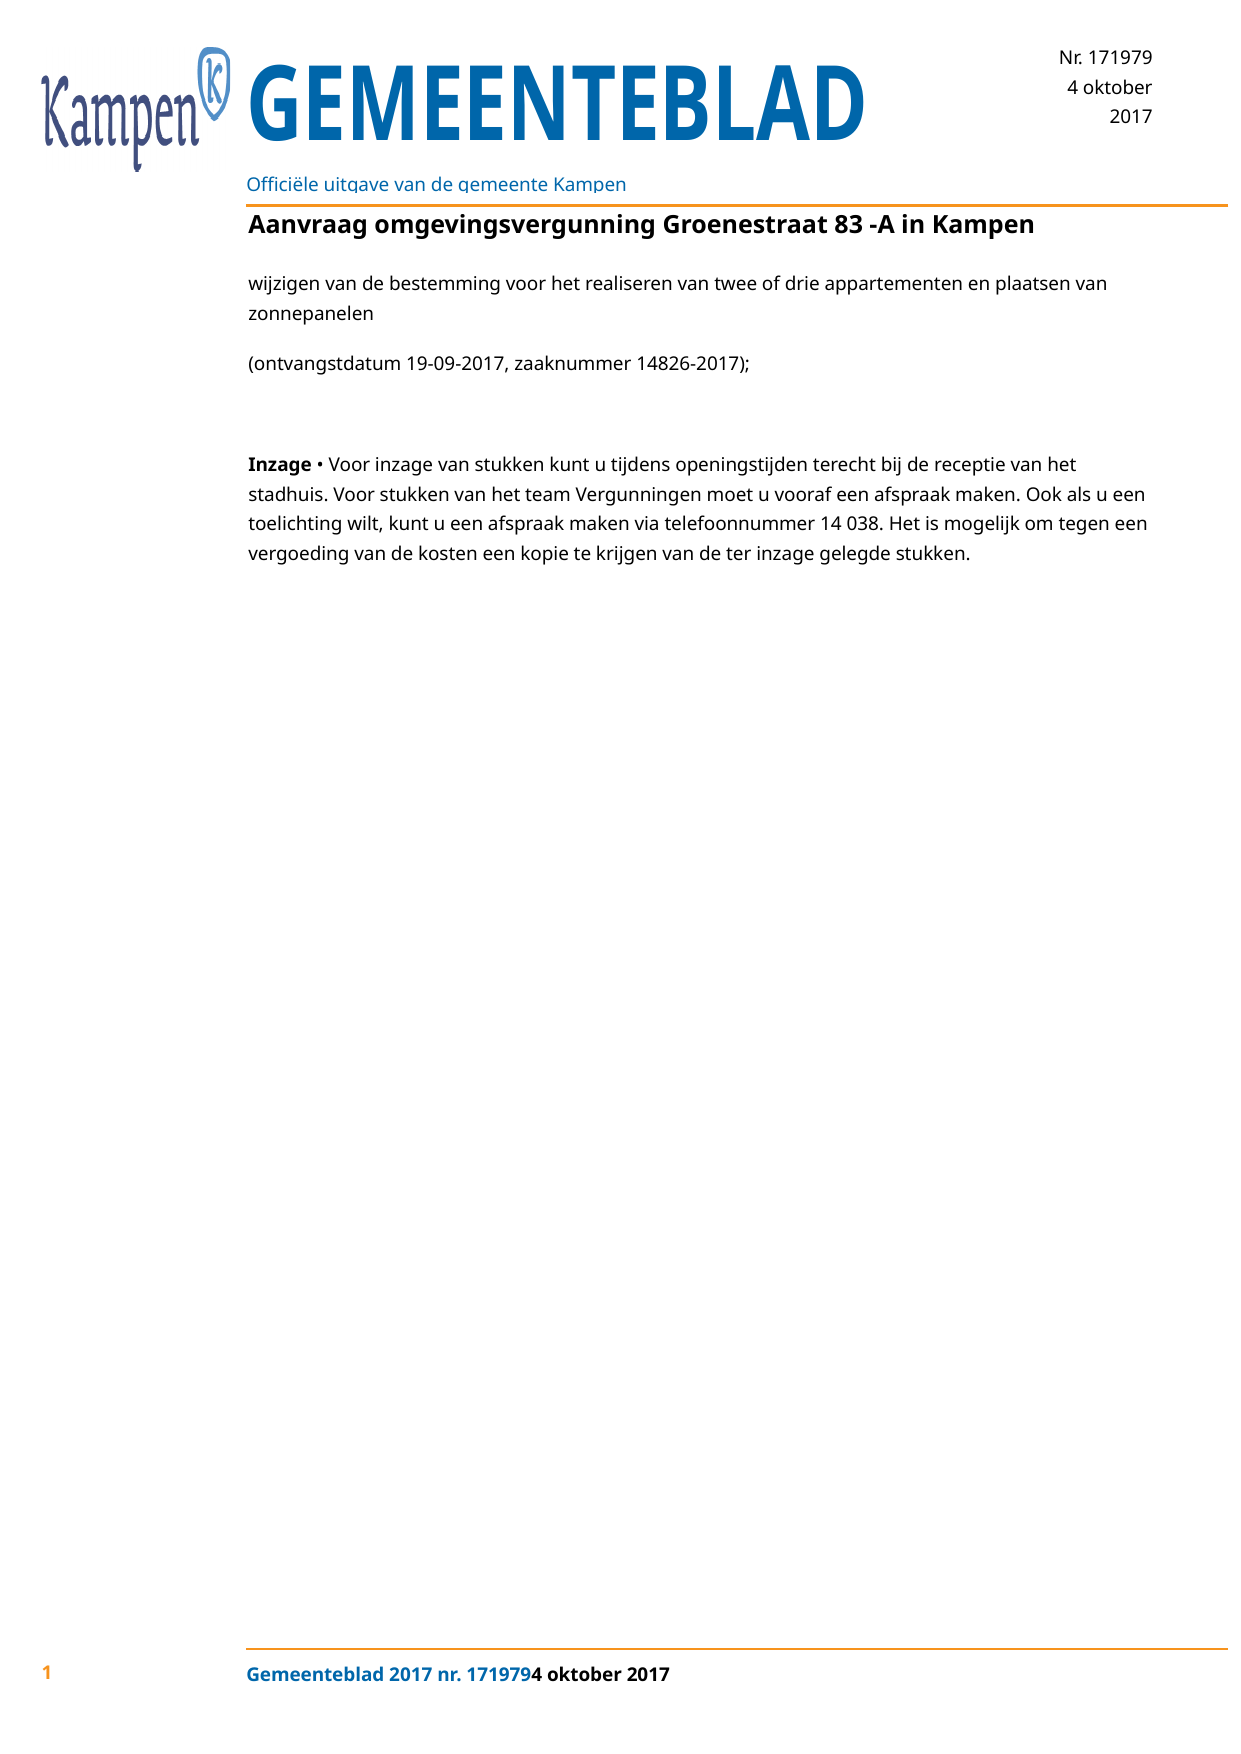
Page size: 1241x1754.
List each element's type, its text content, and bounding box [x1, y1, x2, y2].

text Inzage • Voor inzage van stukken kunt u tijdens openingstijden terecht bij de receptie van het stadhuis. Voor stukken van het team Vergunningen moet u vooraf een afspraak maken. Ook als u een toelichting wilt, kunt u een afspraak maken via telefoonnummer 14 038. Het is mogelijk om tegen een vergoeding van de kosten een kopie te krijgen van de ter inzage gelegde stukken. [248, 451, 1152, 566]
text Aanvraag omgevingsvergunning Groenestraat 83 -A in Kampen [248, 207, 1152, 241]
text (ontvangstdatum 19-09-2017, zaaknummer 14826-2017); [248, 350, 1152, 376]
picture [41, 47, 231, 172]
text wijzigen van de bestemming voor het realiseren van twee of drie appartementen en plaatsen van zonnepanelen [248, 270, 1152, 326]
